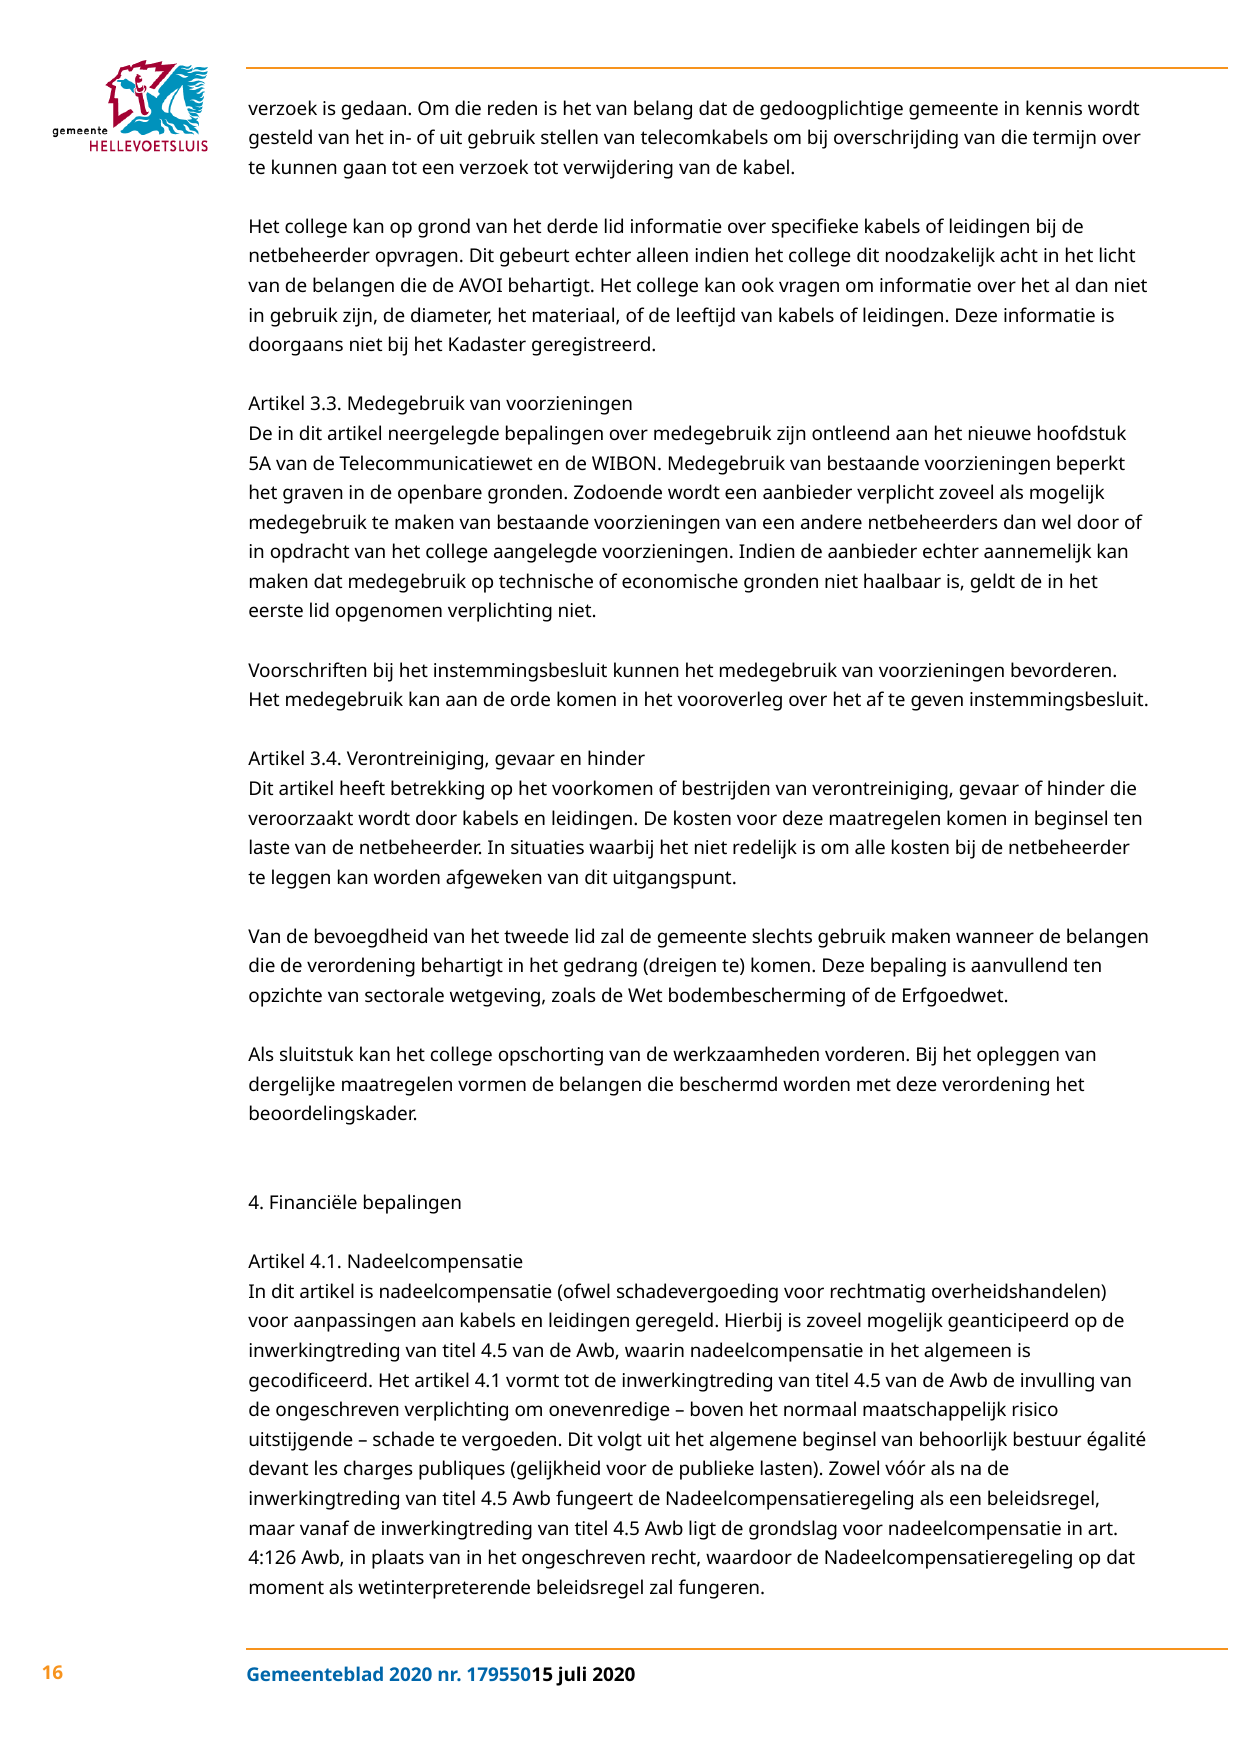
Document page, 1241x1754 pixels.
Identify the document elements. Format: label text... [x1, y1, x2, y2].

text De in dit artikel neergelegde bepalingen over medegebruik zijn ontleend aan het nieuwe hoofdstuk 5A van de Telecommunicatiewet en de WIBON. Medegebruik van bestaande voorzieningen beperkt het graven in de openbare gronden. Zodoende wordt een aanbieder verplicht zoveel als mogelijk medegebruik te maken van bestaande voorzieningen van een andere netbeheerders dan wel door of in opdracht van het college aangelegde voorzieningen. Indien de aanbieder echter aannemelijk kan maken dat medegebruik op technische of economische gronden niet haalbaar is, geldt de in het eerste lid opgenomen verplichting niet. [248, 420, 1152, 623]
text Het college kan op grond van het derde lid informatie over specifieke kabels of leidingen bij de netbeheerder opvragen. Dit gebeurt echter alleen indien het college dit noodzakelijk acht in het licht van de belangen die de AVOI behartigt. Het college kan ook vragen om informatie over het al dan niet in gebruik zijn, de diameter, het materiaal, of de leeftijd van kabels of leidingen. Deze informatie is doorgaans niet bij het Kadaster geregistreerd. [248, 213, 1152, 357]
text Van de bevoegdheid van het tweede lid zal de gemeente slechts gebruik maken wanneer de belangen die de verordening behartigt in het gedrang (dreigen te) komen. Deze bepaling is aanvullend ten opzichte van sectorale wetgeving, zoals de Wet bodembescherming of de Erfgoedwet. [248, 923, 1152, 1008]
text In dit artikel is nadeelcompensatie (ofwel schadevergoeding voor rechtmatig overheidshandelen) voor aanpassingen aan kabels en leidingen geregeld. Hierbij is zoveel mogelijk geanticipeerd op de inwerkingtreding van titel 4.5 van de Awb, waarin nadeelcompensatie in het algemeen is gecodificeerd. Het artikel 4.1 vormt tot de inwerkingtreding van titel 4.5 van de Awb de invulling van de ongeschreven verplichting om onevenredige – boven het normaal maatschappelijk risico uitstijgende – schade te vergoeden. Dit volgt uit het algemene beginsel van behoorlijk bestuur égalité devant les charges publiques (gelijkheid voor de publieke lasten). Zowel vóór als na de inwerkingtreding van titel 4.5 Awb fungeert de Nadeelcompensatieregeling als een beleidsregel, maar vanaf de inwerkingtreding van titel 4.5 Awb ligt de grondslag voor nadeelcompensatie in art. 4:126 Awb, in plaats van in het ongeschreven recht, waardoor de Nadeelcompensatieregeling op dat moment als wetinterpreterende beleidsregel zal fungeren. [248, 1278, 1152, 1600]
text Dit artikel heeft betrekking op het voorkomen of bestrijden van verontreiniging, gevaar of hinder die veroorzaakt wordt door kabels en leidingen. De kosten voor deze maatregelen komen in beginsel ten laste van de netbeheerder. In situaties waarbij het niet redelijk is om alle kosten bij de netbeheerder te leggen kan worden afgeweken van dit uitgangspunt. [248, 775, 1152, 890]
text Als sluitstuk kan het college opschorting van de werkzaamheden vorderen. Bij het opleggen van dergelijke maatregelen vormen de belangen die beschermd worden met deze verordening het beoordelingskader. [248, 1041, 1152, 1126]
text Artikel 4.1. Nadeelcompensatie [248, 1248, 1152, 1274]
picture [41, 47, 231, 172]
text 4. Financiële bepalingen [248, 1189, 1152, 1215]
text Voorschriften bij het instemmingsbesluit kunnen het medegebruik van voorzieningen bevorderen. Het medegebruik kan aan de orde komen in het vooroverleg over het af te geven instemmingsbesluit. [248, 657, 1152, 712]
text Artikel 3.4. Verontreiniging, gevaar en hinder [248, 746, 1152, 771]
text Artikel 3.3. Medegebruik van voorzieningen [248, 391, 1152, 416]
text verzoek is gedaan. Om die reden is het van belang dat de gedoogplichtige gemeente in kennis wordt gesteld van het in- of uit gebruik stellen van telecomkabels om bij overschrijding van die termijn over te kunnen gaan tot een verzoek tot verwijdering van de kabel. [248, 95, 1152, 180]
